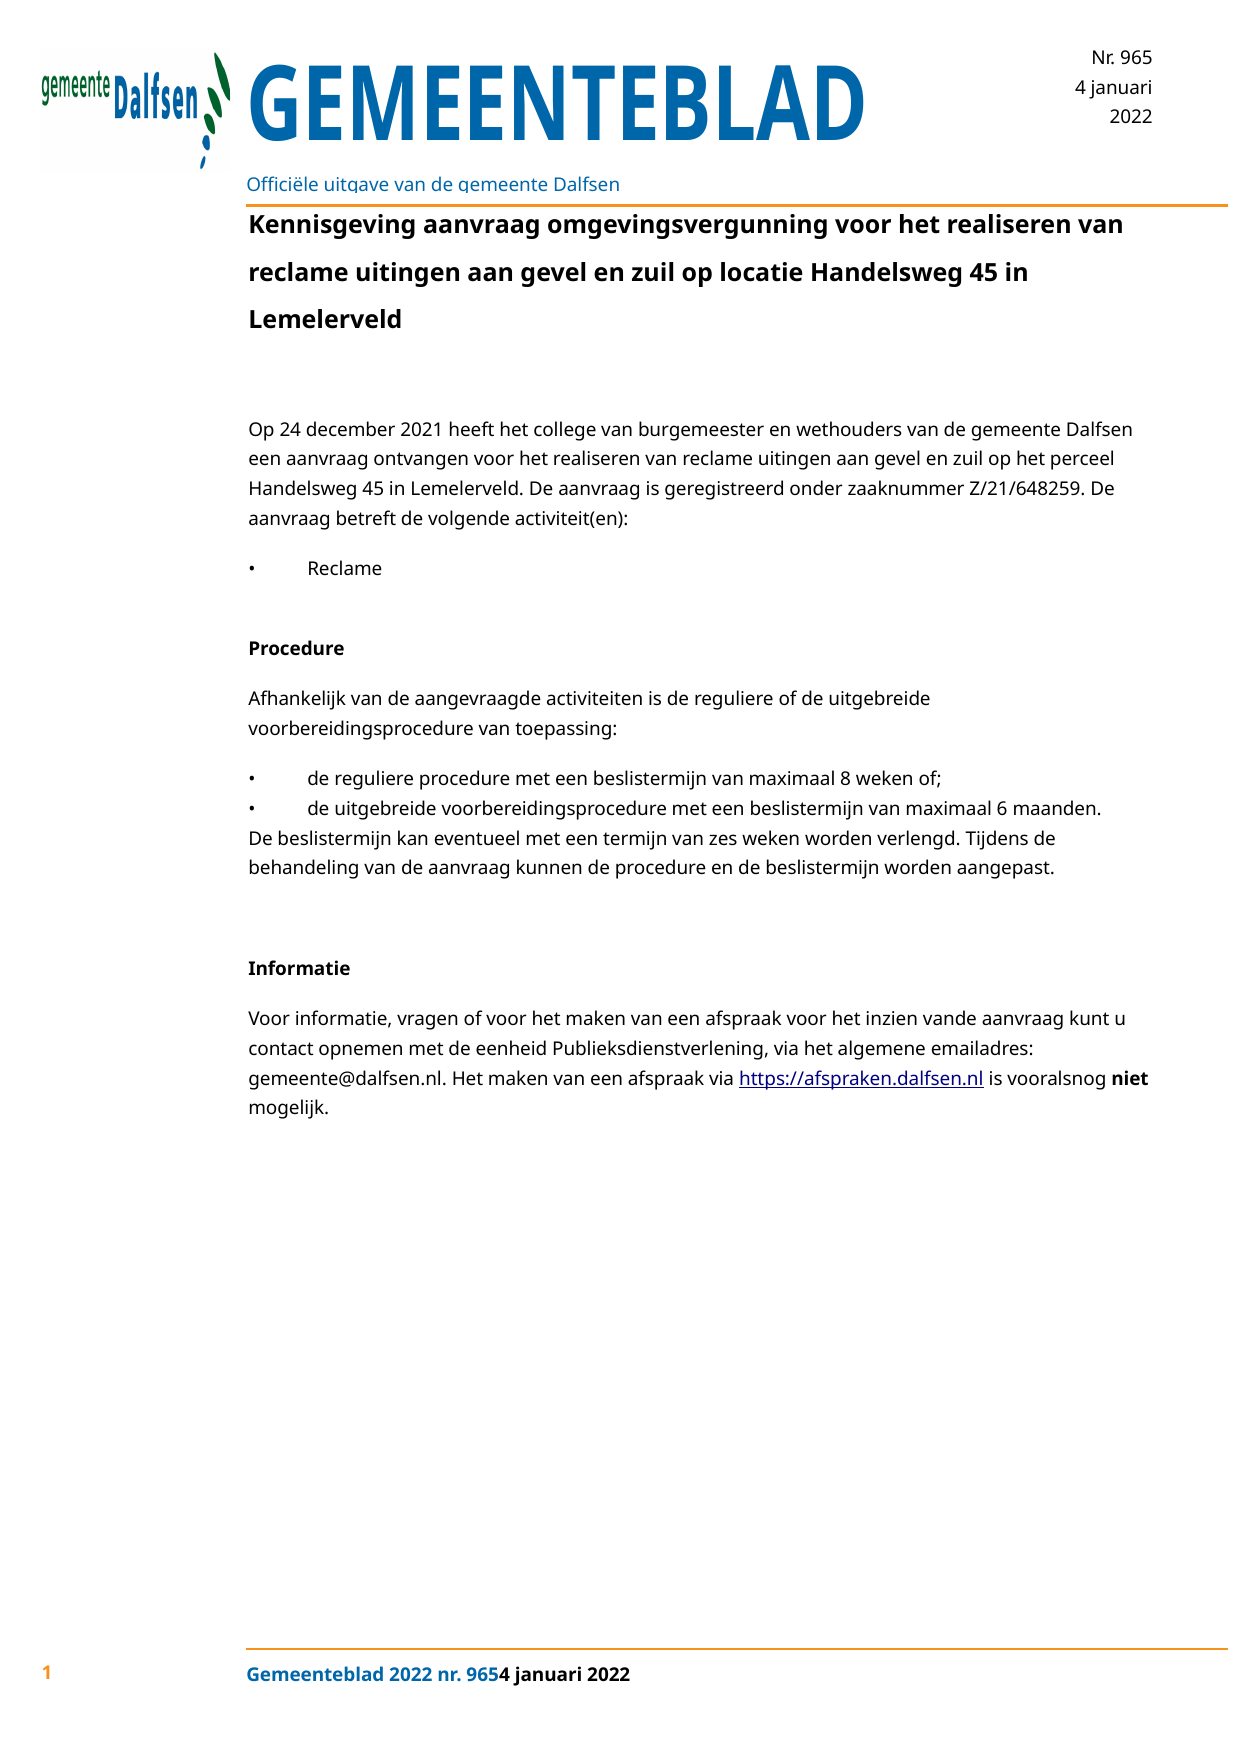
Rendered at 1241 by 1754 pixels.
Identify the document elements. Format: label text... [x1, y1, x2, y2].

text Afhankelijk van de aangevraagde activiteiten is de reguliere of de uitgebreide voorbereidingsprocedure van toepassing: [248, 686, 1152, 741]
list de uitgebreide voorbereidingsprocedure met een beslistermijn van maximaal 6 maanden. [248, 795, 1152, 821]
text Procedure [248, 635, 1152, 661]
text Informatie [248, 955, 1152, 981]
text Op 24 december 2021 heeft het college van burgemeester en wethouders van de gemeente Dalfsen een aanvraag ontvangen voor het realiseren van reclame uitingen aan gevel en zuil op het perceel Handelsweg 45 in Lemelerveld. De aanvraag is geregistreerd onder zaaknummer Z/21/648259. De aanvraag betreft de volgende activiteit(en): [248, 416, 1152, 530]
text Kennisgeving aanvraag omgevingsvergunning voor het realiseren van reclame uitingen aan gevel en zuil op locatie Handelsweg 45 in Lemelerveld [248, 207, 1152, 336]
text De beslistermijn kan eventueel met een termijn van zes weken worden verlengd. Tijdens de behandeling van de aanvraag kunnen de procedure en de beslistermijn worden aangepast. [248, 825, 1152, 880]
picture [41, 47, 231, 172]
list de reguliere procedure met een beslistermijn van maximaal 8 weken of; [248, 766, 1152, 791]
list Reclame [248, 555, 1152, 581]
text Voor informatie, vragen of voor het maken van een afspraak voor het inzien vande aanvraag kunt u contact opnemen met de eenheid Publieksdienstverlening, via het algemene emailadres: gemeente@dalfsen.nl. Het maken van een afspraak via https://afspraken.dalfsen.nl is vooralsnog niet mogelijk. [248, 1006, 1152, 1120]
